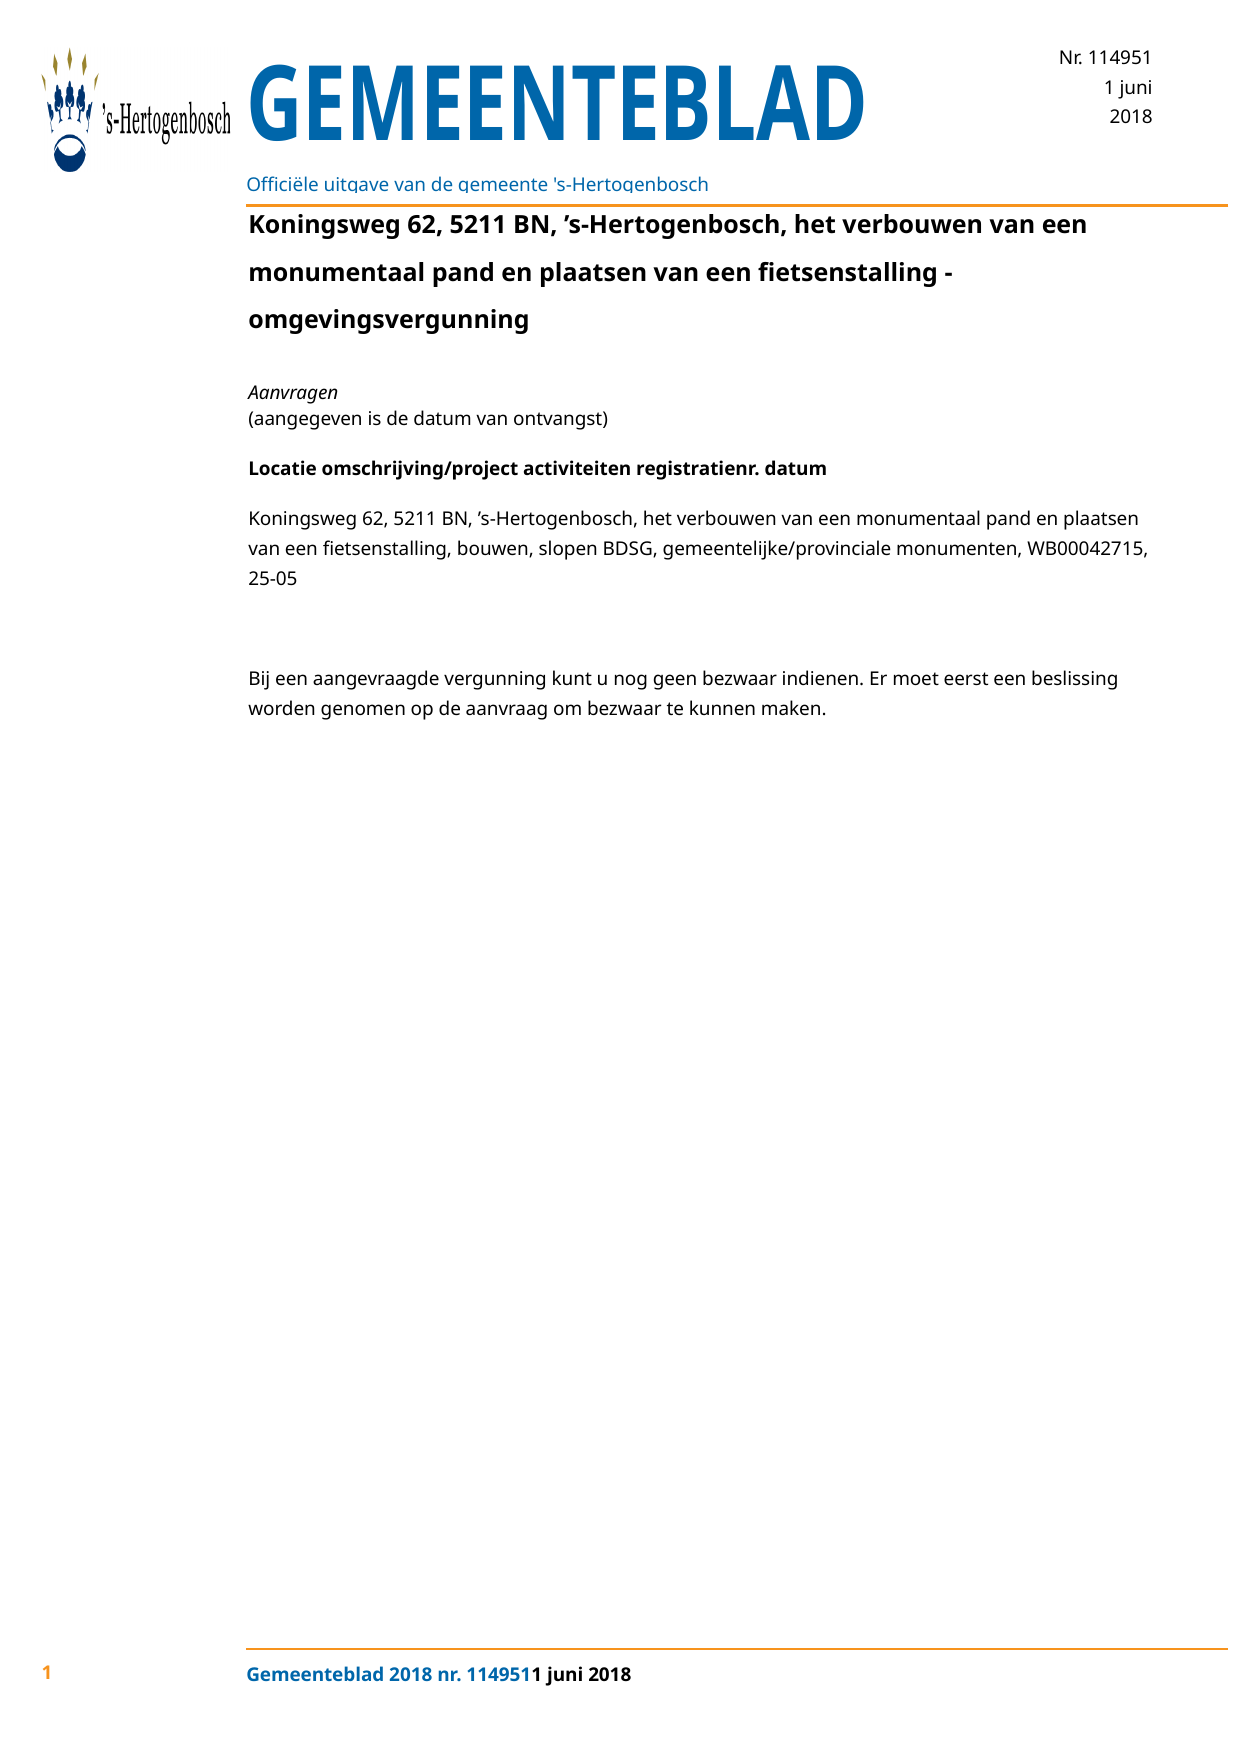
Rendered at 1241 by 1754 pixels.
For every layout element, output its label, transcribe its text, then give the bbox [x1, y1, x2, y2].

text Koningsweg 62, 5211 BN, ’s-Hertogenbosch, het verbouwen van een monumentaal pand en plaatsen van een fietsenstalling, bouwen, slopen BDSG, gemeentelijke/provinciale monumenten, WB00042715, 25-05 [248, 506, 1152, 591]
text Locatie omschrijving/project activiteiten registratienr. datum [248, 455, 1152, 481]
text (aangegeven is de datum van ontvangst) [248, 405, 1152, 431]
text Aanvragen [248, 379, 1152, 405]
picture [41, 47, 231, 172]
text Koningsweg 62, 5211 BN, ’s-Hertogenbosch, het verbouwen van een monumentaal pand en plaatsen van een fietsenstalling - omgevingsvergunning [248, 207, 1152, 336]
text Bij een aangevraagde vergunning kunt u nog geen bezwaar indienen. Er moet eerst een beslissing worden genomen op de aanvraag om bezwaar te kunnen maken. [248, 666, 1152, 721]
